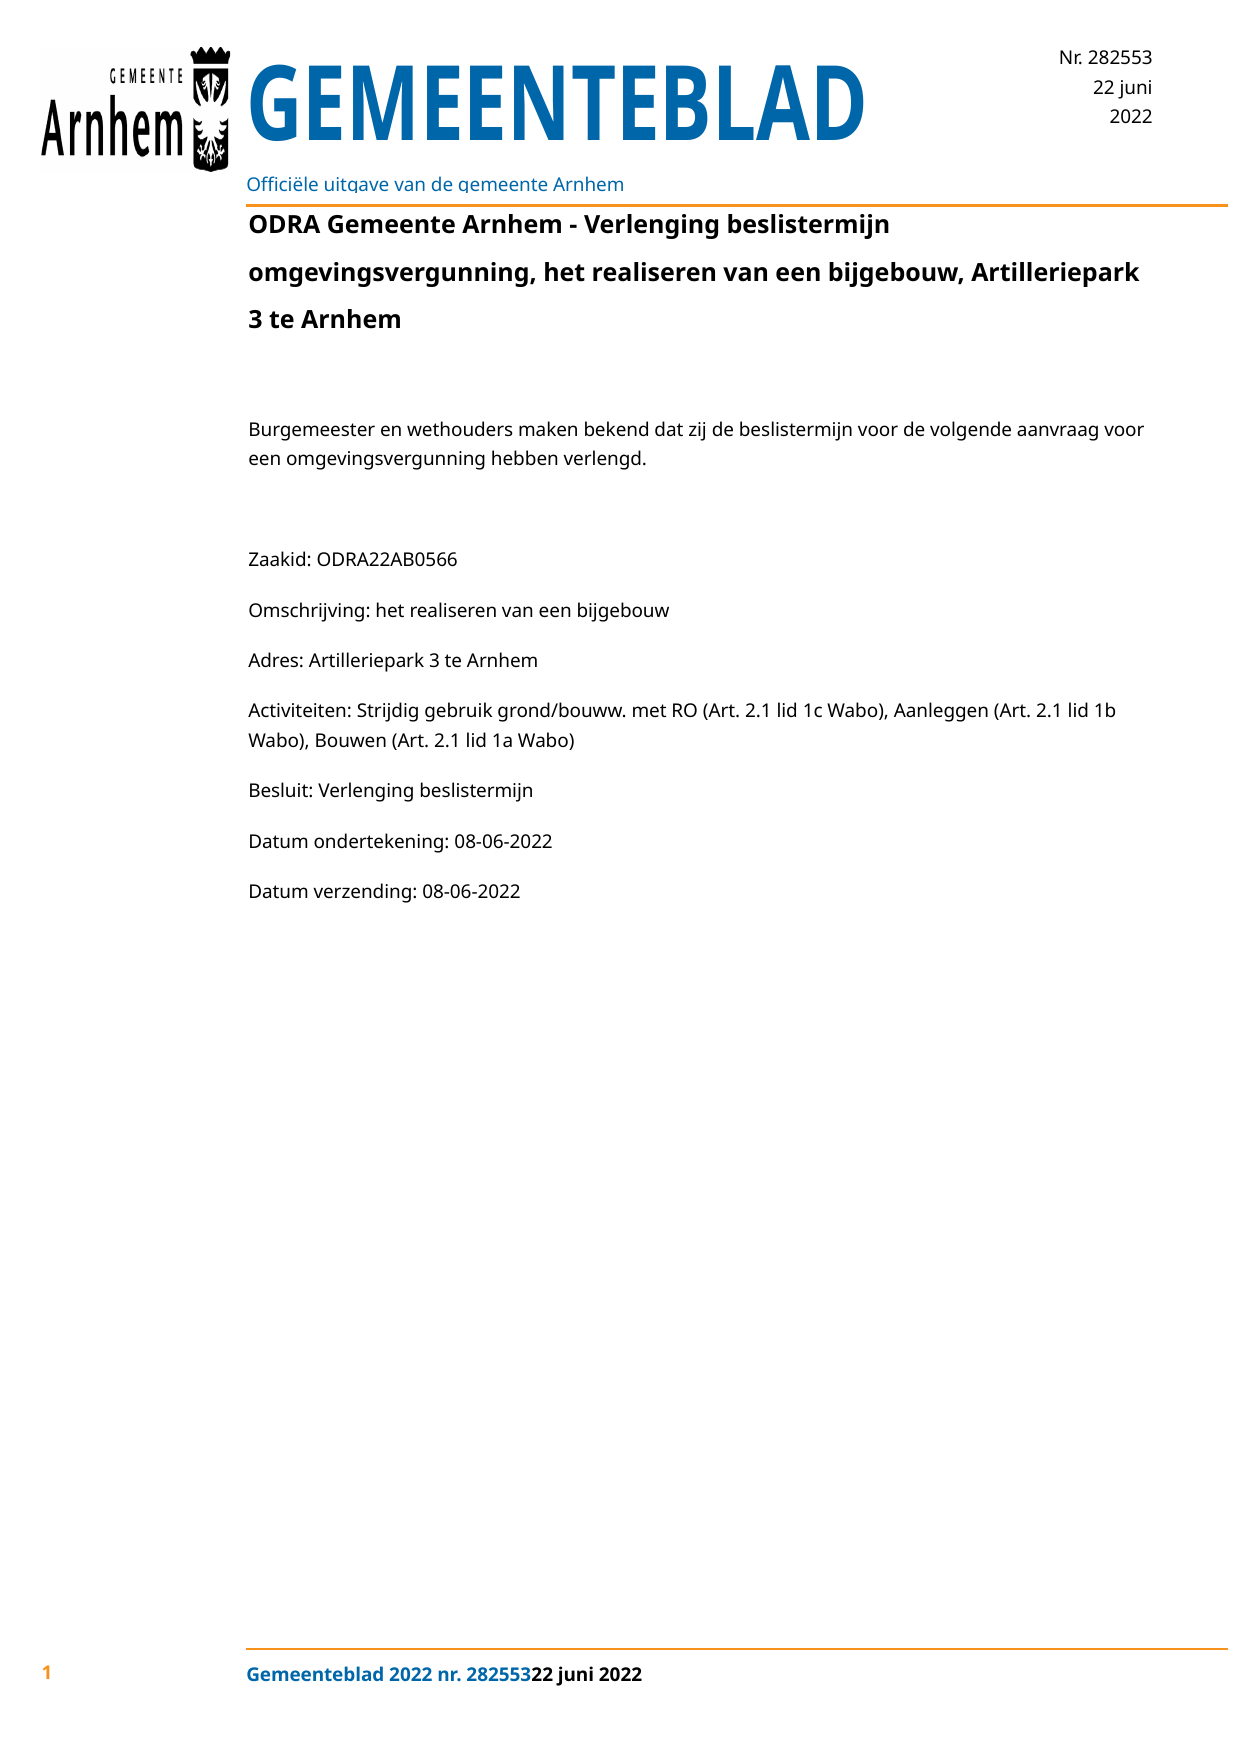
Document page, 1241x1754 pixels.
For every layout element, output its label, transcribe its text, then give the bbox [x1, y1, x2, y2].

text Omschrijving: het realiseren van een bijgebouw [248, 597, 1152, 622]
text Besluit: Verlenging beslistermijn [248, 778, 1152, 803]
text Activiteiten: Strijdig gebruik grond/bouww. met RO (Art. 2.1 lid 1c Wabo), Aanleggen (Art. 2.1 lid 1b Wabo), Bouwen (Art. 2.1 lid 1a Wabo) [248, 698, 1152, 753]
text Zaakid: ODRA22AB0566 [248, 546, 1152, 572]
text Burgemeester en wethouders maken bekend dat zij de beslistermijn voor de volgende aanvraag voor een omgevingsvergunning hebben verlengd. [248, 416, 1152, 471]
text ODRA Gemeente Arnhem - Verlenging beslistermijn omgevingsvergunning, het realiseren van een bijgebouw, Artilleriepark 3 te Arnhem [248, 207, 1152, 336]
picture [41, 47, 231, 172]
text Adres: Artilleriepark 3 te Arnhem [248, 647, 1152, 673]
text Datum ondertekening: 08-06-2022 [248, 828, 1152, 854]
text Datum verzending: 08-06-2022 [248, 878, 1152, 904]
